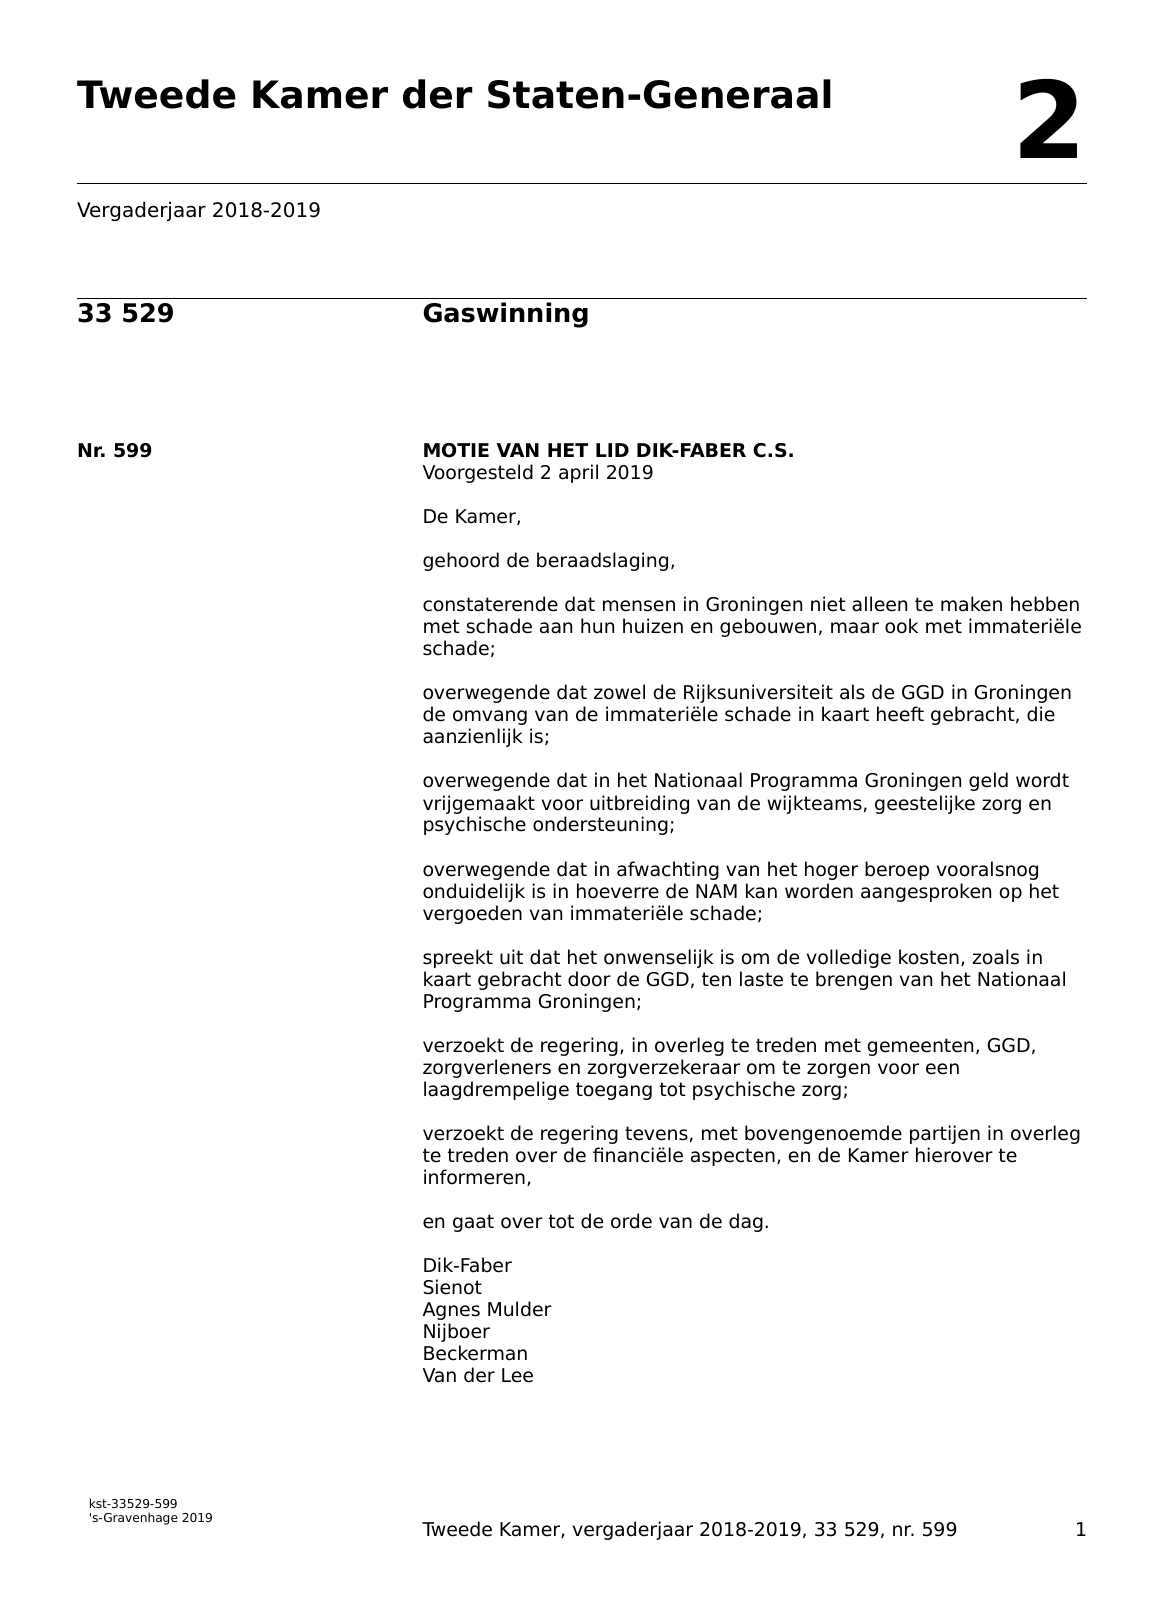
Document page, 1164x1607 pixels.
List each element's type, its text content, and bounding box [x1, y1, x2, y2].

text Van der Lee [422, 1365, 1087, 1387]
text Nijboer [422, 1321, 1087, 1343]
table_cell Vergaderjaar 2018-2019 [77, 184, 1087, 298]
text en gaat over tot de orde van de dag. [422, 1211, 1087, 1233]
text Dik-Faber [422, 1255, 1087, 1277]
text verzoekt de regering tevens, met bovengenoemde partijen in overleg te treden over de financiële aspecten, en de Kamer hierover te informeren, [422, 1123, 1087, 1189]
text constaterende dat mensen in Groningen niet alleen te maken hebben met schade aan hun huizen en gebouwen, maar ook met immateriële schade; [422, 594, 1087, 660]
table_header 2 [886, 59, 1087, 183]
subtitle Nr. 599 MOTIE VAN HET LID DIK-FABER C.S. [77, 440, 1087, 462]
text overwegende dat in het Nationaal Programma Groningen geld wordt vrijgemaakt voor uitbreiding van de wijkteams, geestelijke zorg en psychische ondersteuning; [422, 770, 1087, 836]
text Beckerman [422, 1343, 1087, 1365]
text overwegende dat in afwachting van het hoger beroep vooralsnog onduidelijk is in hoeverre de NAM kan worden aangesproken op het vergoeden van immateriële schade; [422, 858, 1087, 924]
text verzoekt de regering, in overleg te treden met gemeenten, GGD, zorgverleners en zorgverzekeraar om te zorgen voor een laagdrempelige toegang tot psychische zorg; [422, 1035, 1087, 1101]
text kst-33529-599 [88, 1497, 323, 1511]
text Agnes Mulder [422, 1299, 1087, 1321]
text 's-Gravenhage 2019 [88, 1511, 323, 1525]
table_header Tweede Kamer der Staten-Generaal [77, 59, 886, 183]
text gehoord de beraadslaging, [422, 550, 1087, 572]
subtitle 33 529 Gaswinning [77, 299, 1087, 329]
text Sienot [422, 1277, 1087, 1299]
text Voorgesteld 2 april 2019 [422, 462, 1087, 484]
text spreekt uit dat het onwenselijk is om de volledige kosten, zoals in kaart gebracht door de GGD, ten laste te brengen van het Nationaal Programma Groningen; [422, 947, 1087, 1013]
text overwegende dat zowel de Rijksuniversiteit als de GGD in Groningen de omvang van de immateriële schade in kaart heeft gebracht, die aanzienlijk is; [422, 682, 1087, 748]
text De Kamer, [422, 506, 1087, 528]
